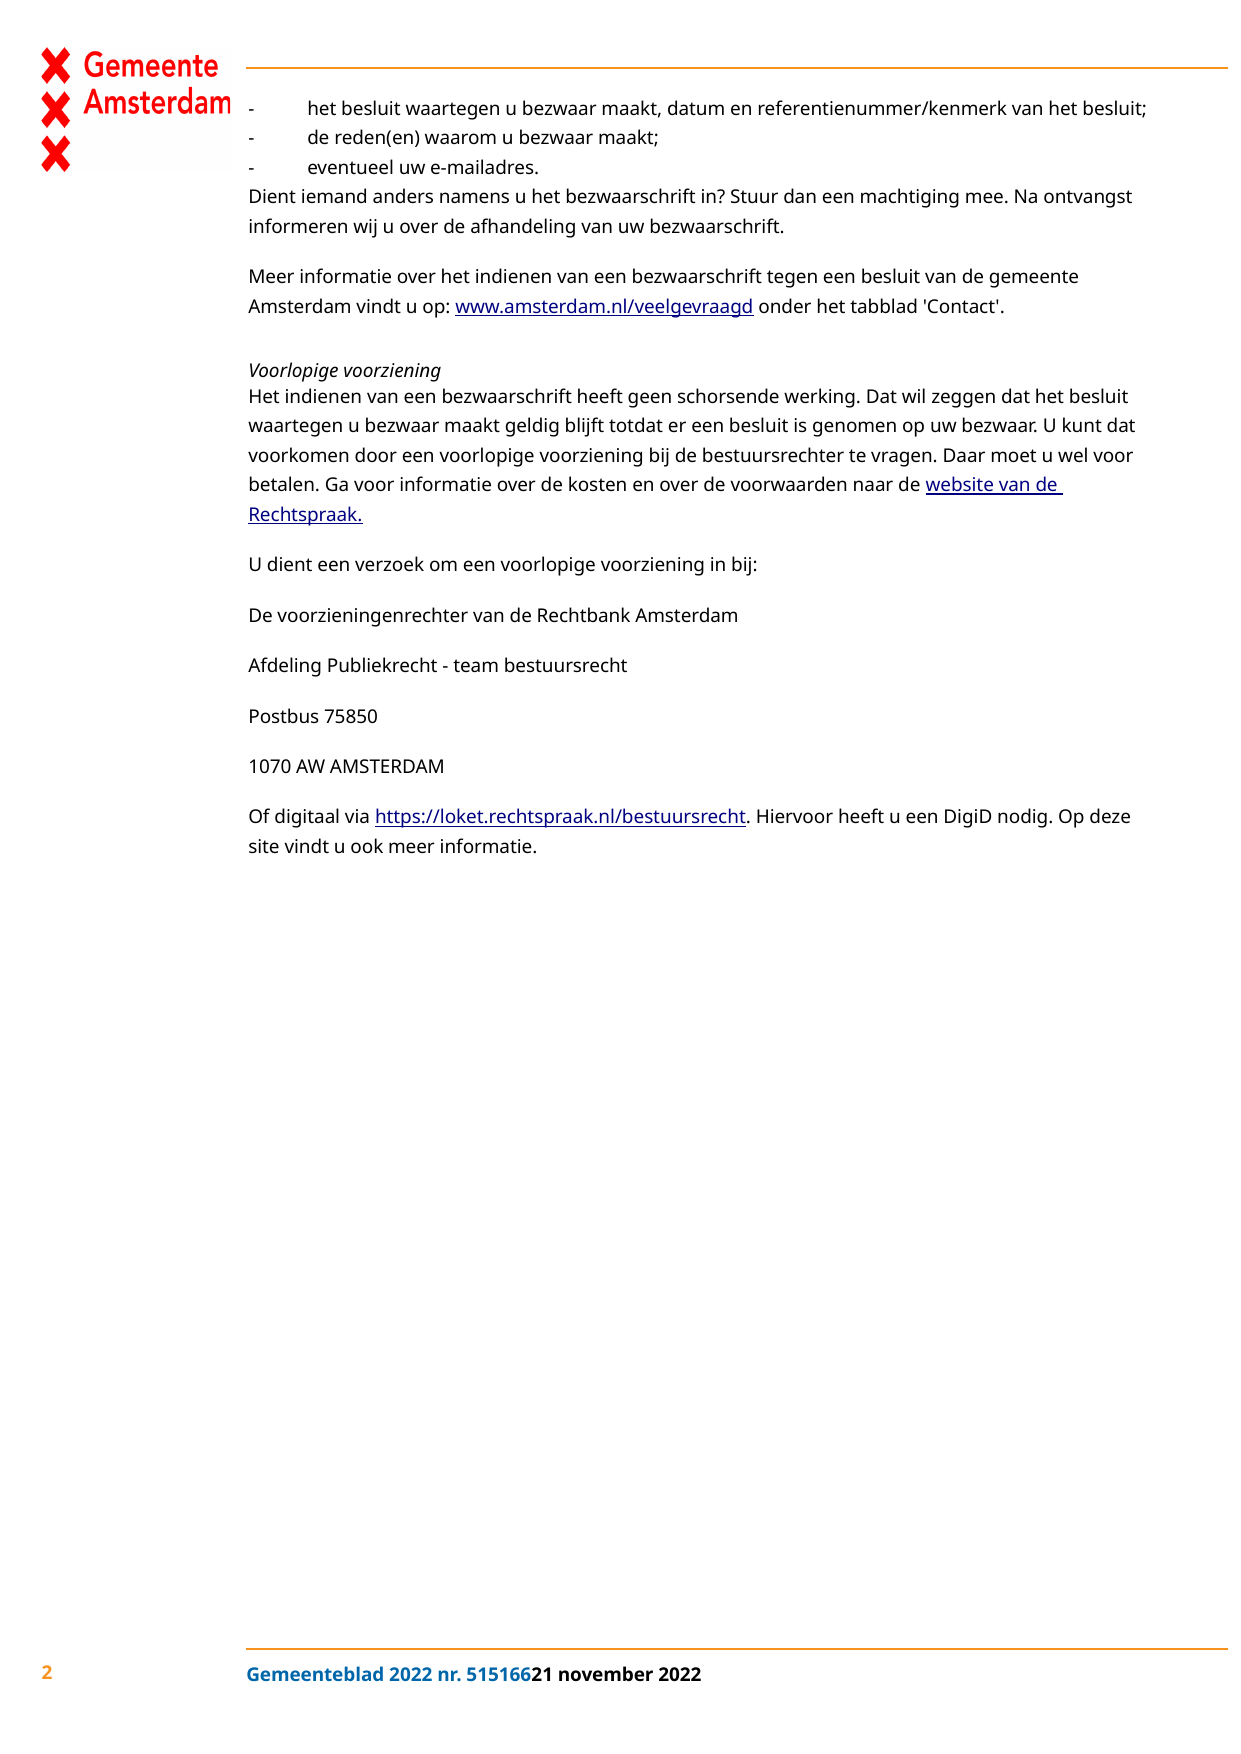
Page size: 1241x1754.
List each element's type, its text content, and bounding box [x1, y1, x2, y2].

text De voorzieningenrechter van de Rechtbank Amsterdam [248, 602, 1152, 628]
text Afdeling Publiekrecht - team bestuursrecht [248, 652, 1152, 678]
text Meer informatie over het indienen van een bezwaarschrift tegen een besluit van de gemeente Amsterdam vindt u op: www.amsterdam.nl/veelgevraagd onder het tabblad 'Contact'. [248, 263, 1152, 319]
text U dient een verzoek om een voorlopige voorziening in bij: [248, 552, 1152, 577]
text Of digitaal via https://loket.rechtspraak.nl/bestuursrecht. Hiervoor heeft u een DigiD nodig. Op deze site vindt u ook meer informatie. [248, 804, 1152, 859]
list de reden(en) waarom u bezwaar maakt; [248, 124, 1152, 150]
picture [41, 47, 231, 172]
text Het indienen van een bezwaarschrift heeft geen schorsende werking. Dat wil zeggen dat het besluit waartegen u bezwaar maakt geldig blijft totdat er een besluit is genomen op uw bezwaar. U kunt dat voorkomen door een voorlopige voorziening bij de bestuursrechter te vragen. Daar moet u wel voor betalen. Ga voor informatie over de kosten en over de voorwaarden naar de website van de Rechtspraak. [248, 383, 1152, 527]
text Voorlopige voorziening [248, 357, 1152, 383]
text 1070 AW AMSTERDAM [248, 753, 1152, 779]
text Postbus 75850 [248, 703, 1152, 728]
text Dient iemand anders namens u het bezwaarschrift in? Stuur dan een machtiging mee. Na ontvangst informeren wij u over de afhandeling van uw bezwaarschrift. [248, 183, 1152, 239]
list eventueel uw e-mailadres. [248, 154, 1152, 180]
list het besluit waartegen u bezwaar maakt, datum en referentienummer/kenmerk van het besluit; [248, 95, 1152, 121]
